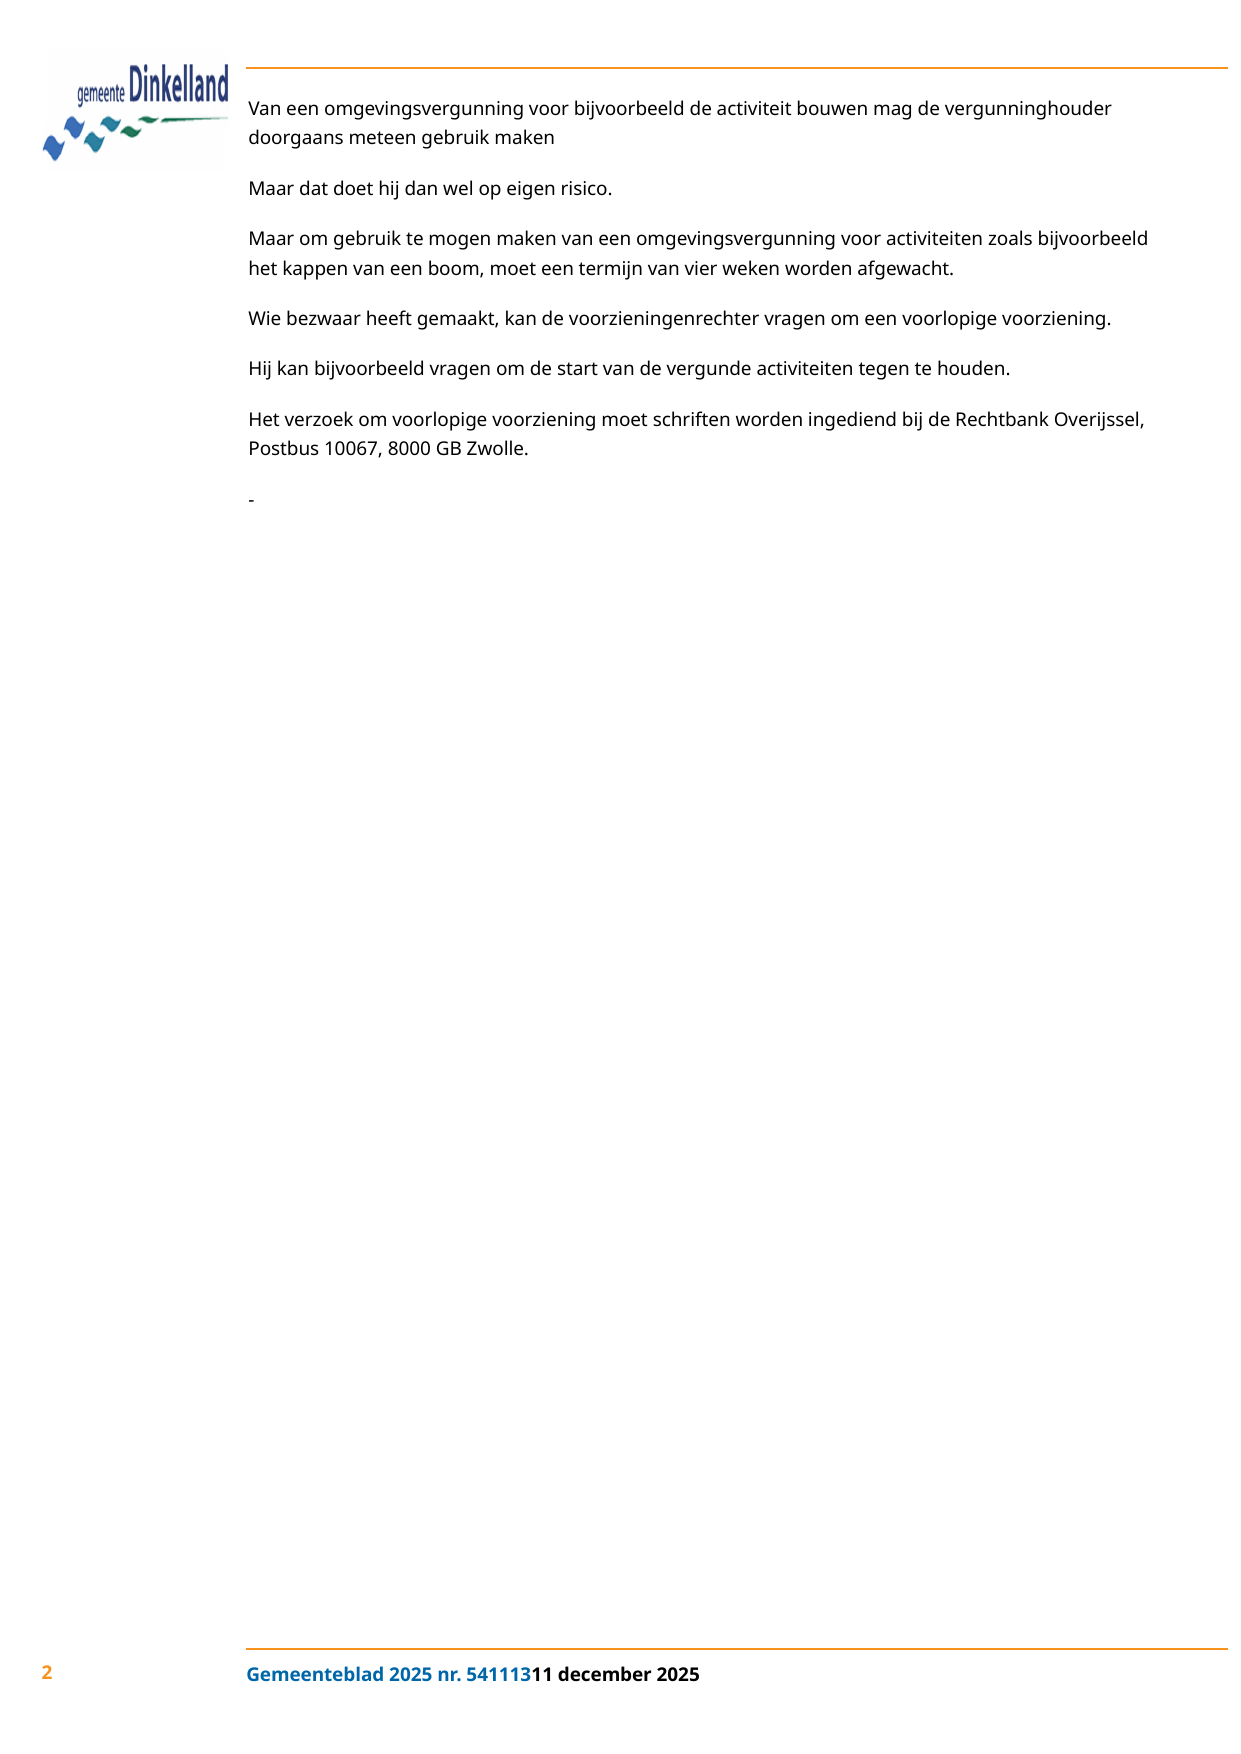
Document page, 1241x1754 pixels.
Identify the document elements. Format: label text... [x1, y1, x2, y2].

text Maar dat doet hij dan wel op eigen risico. [248, 175, 1152, 201]
text Het verzoek om voorlopige voorziening moet schriften worden ingediend bij de Rechtbank Overijssel, Postbus 10067, 8000 GB Zwolle. [248, 406, 1152, 461]
picture [41, 47, 231, 172]
text Van een omgevingsvergunning voor bijvoorbeeld de activiteit bouwen mag de vergunninghouder doorgaans meteen gebruik maken [248, 95, 1152, 150]
text Wie bezwaar heeft gemaakt, kan de voorzieningenrechter vragen om een voorlopige voorziening. [248, 305, 1152, 331]
text - [248, 486, 1152, 512]
text Maar om gebruik te mogen maken van een omgevingsvergunning voor activiteiten zoals bijvoorbeeld het kappen van een boom, moet een termijn van vier weken worden afgewacht. [248, 225, 1152, 281]
text Hij kan bijvoorbeeld vragen om de start van de vergunde activiteiten tegen te houden. [248, 356, 1152, 381]
